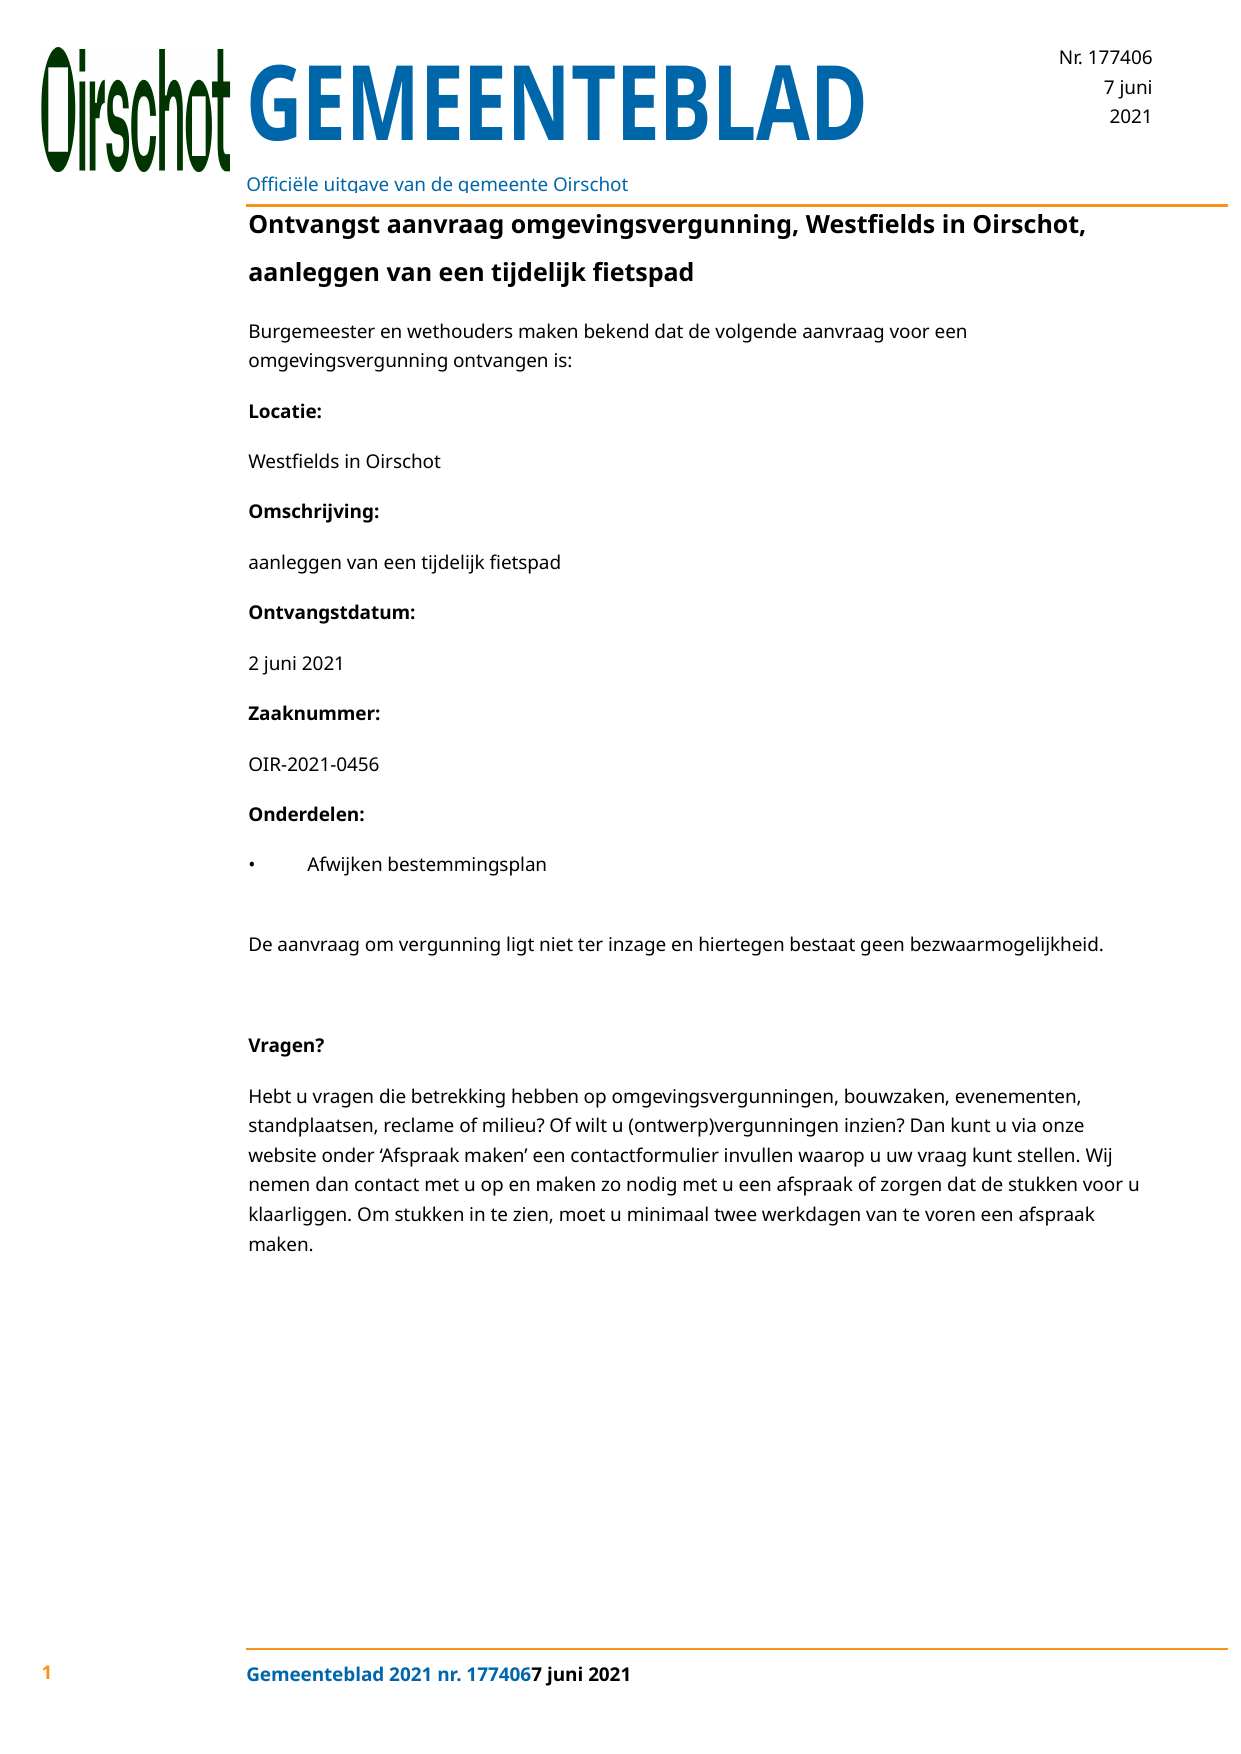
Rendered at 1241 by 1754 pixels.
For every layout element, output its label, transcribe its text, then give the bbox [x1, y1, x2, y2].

text Ontvangstdatum: [248, 599, 1152, 625]
text OIR-2021-0456 [248, 751, 1152, 777]
text aanleggen van een tijdelijk fietspad [248, 549, 1152, 575]
picture [41, 47, 231, 172]
text Omschrijving: [248, 499, 1152, 524]
text Onderdelen: [248, 801, 1152, 827]
text Westfields in Oirschot [248, 448, 1152, 474]
text Hebt u vragen die betrekking hebben op omgevingsvergunningen, bouwzaken, evenementen, standplaatsen, reclame of milieu? Of wilt u (ontwerp)vergunningen inzien? Dan kunt u via onze website onder ‘Afspraak maken’ een contactformulier invullen waarop u uw vraag kunt stellen. Wij nemen dan contact met u op en maken zo nodig met u een afspraak of zorgen dat de stukken voor u klaarliggen. Om stukken in te zien, moet u minimaal twee werkdagen van te voren een afspraak maken. [248, 1083, 1152, 1257]
text Zaaknummer: [248, 700, 1152, 726]
text Vragen? [248, 1032, 1152, 1058]
text De aanvraag om vergunning ligt niet ter inzage en hiertegen bestaat geen bezwaarmogelijkheid. [248, 932, 1152, 957]
text Burgemeester en wethouders maken bekend dat de volgende aanvraag voor een omgevingsvergunning ontvangen is: [248, 318, 1152, 373]
list Afwijken bestemmingsplan [248, 852, 1152, 877]
text Ontvangst aanvraag omgevingsvergunning, Westfields in Oirschot, aanleggen van een tijdelijk fietspad [248, 207, 1152, 288]
text Locatie: [248, 398, 1152, 424]
text 2 juni 2021 [248, 650, 1152, 676]
